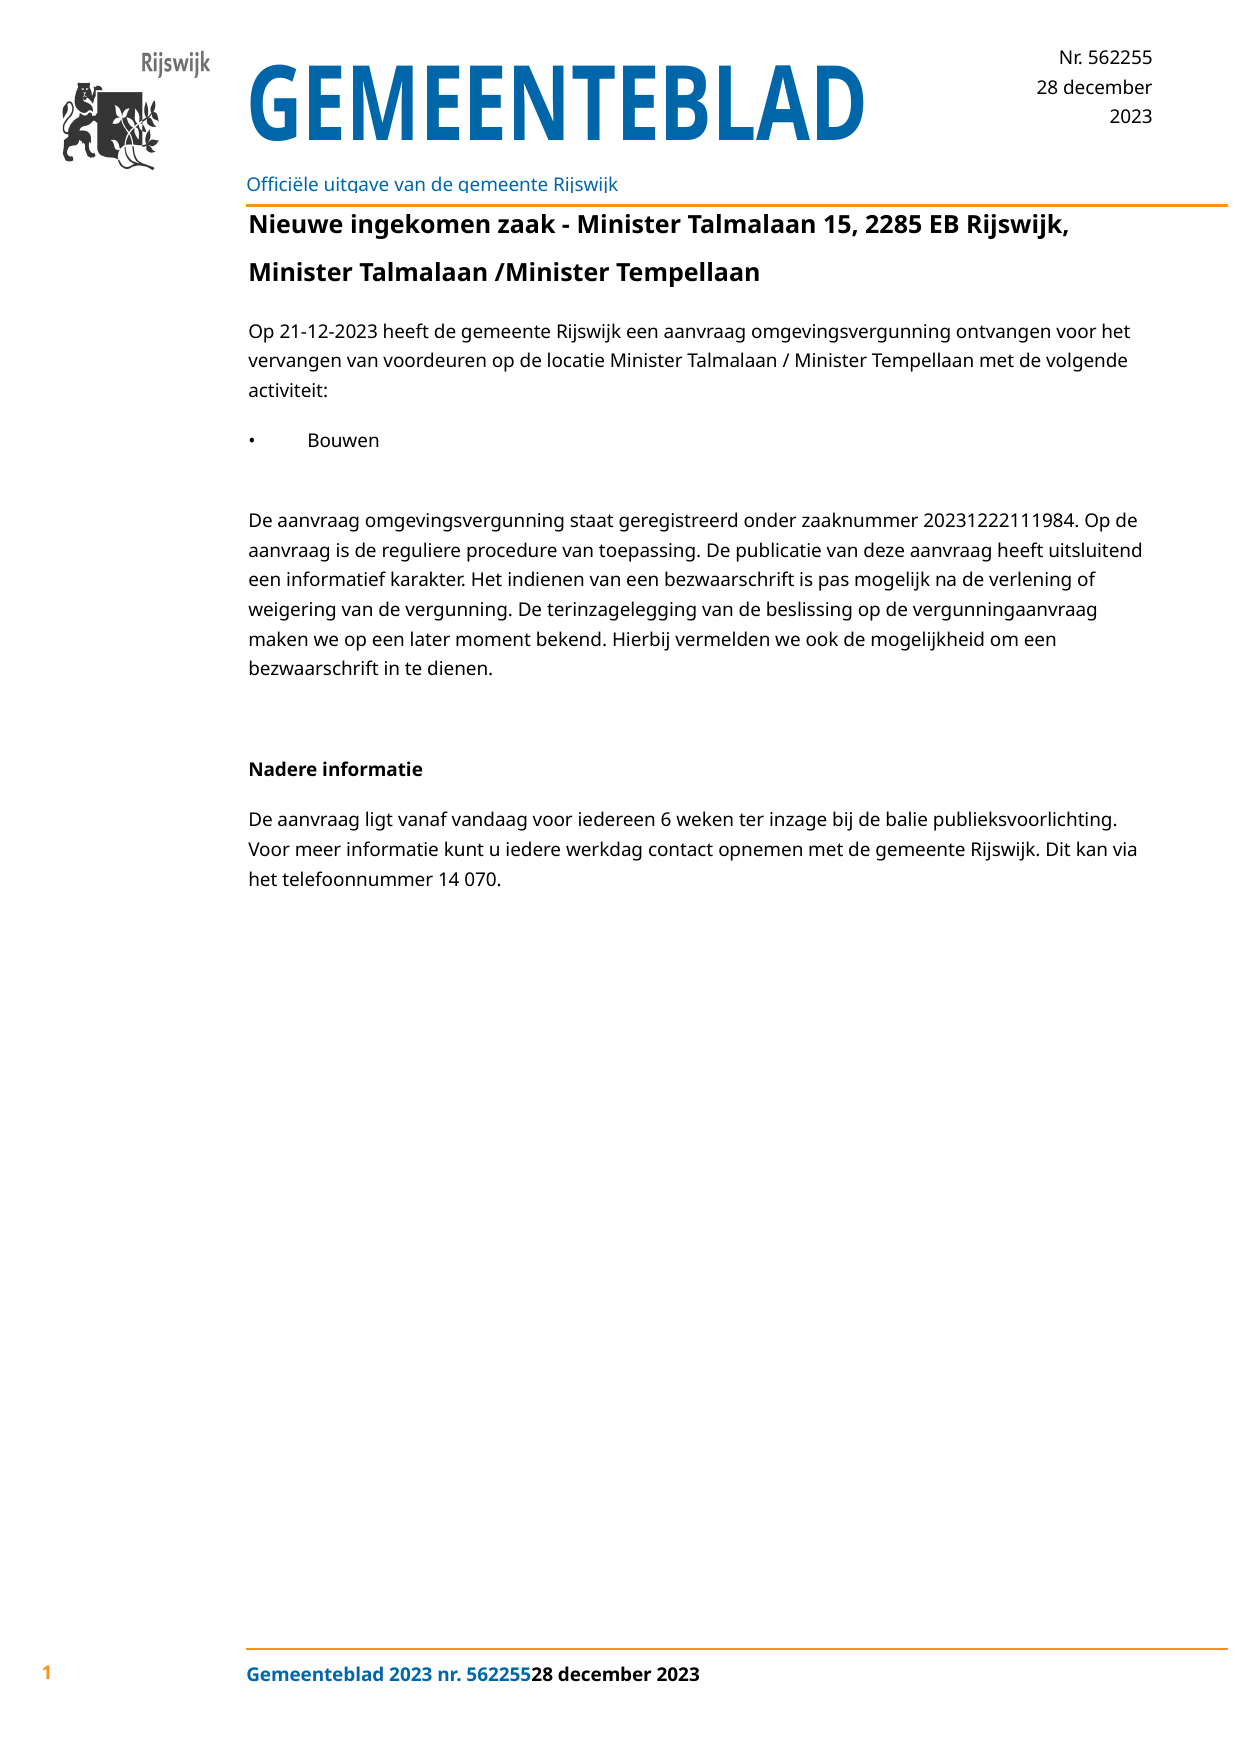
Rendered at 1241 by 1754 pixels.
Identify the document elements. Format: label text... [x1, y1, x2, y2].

list Bouwen [248, 427, 1152, 453]
text Nadere informatie [248, 756, 1152, 782]
text Op 21-12-2023 heeft de gemeente Rijswijk een aanvraag omgevingsvergunning ontvangen voor het vervangen van voordeuren op de locatie Minister Talmalaan / Minister Tempellaan met de volgende activiteit: [248, 318, 1152, 403]
text Nieuwe ingekomen zaak - Minister Talmalaan 15, 2285 EB Rijswijk, Minister Talmalaan /Minister Tempellaan [248, 207, 1152, 288]
picture [41, 47, 231, 172]
text De aanvraag ligt vanaf vandaag voor iedereen 6 weken ter inzage bij de balie publieksvoorlichting. Voor meer informatie kunt u iedere werkdag contact opnemen met de gemeente Rijswijk. Dit kan via het telefoonnummer 14 070. [248, 807, 1152, 892]
text De aanvraag omgevingsvergunning staat geregistreerd onder zaaknummer 20231222111984. Op de aanvraag is de reguliere procedure van toepassing. De publicatie van deze aanvraag heeft uitsluitend een informatief karakter. Het indienen van een bezwaarschrift is pas mogelijk na de verlening of weigering van de vergunning. De terinzagelegging van de beslissing op de vergunningaanvraag maken we op een later moment bekend. Hierbij vermelden we ook de mogelijkheid om een bezwaarschrift in te dienen. [248, 507, 1152, 681]
